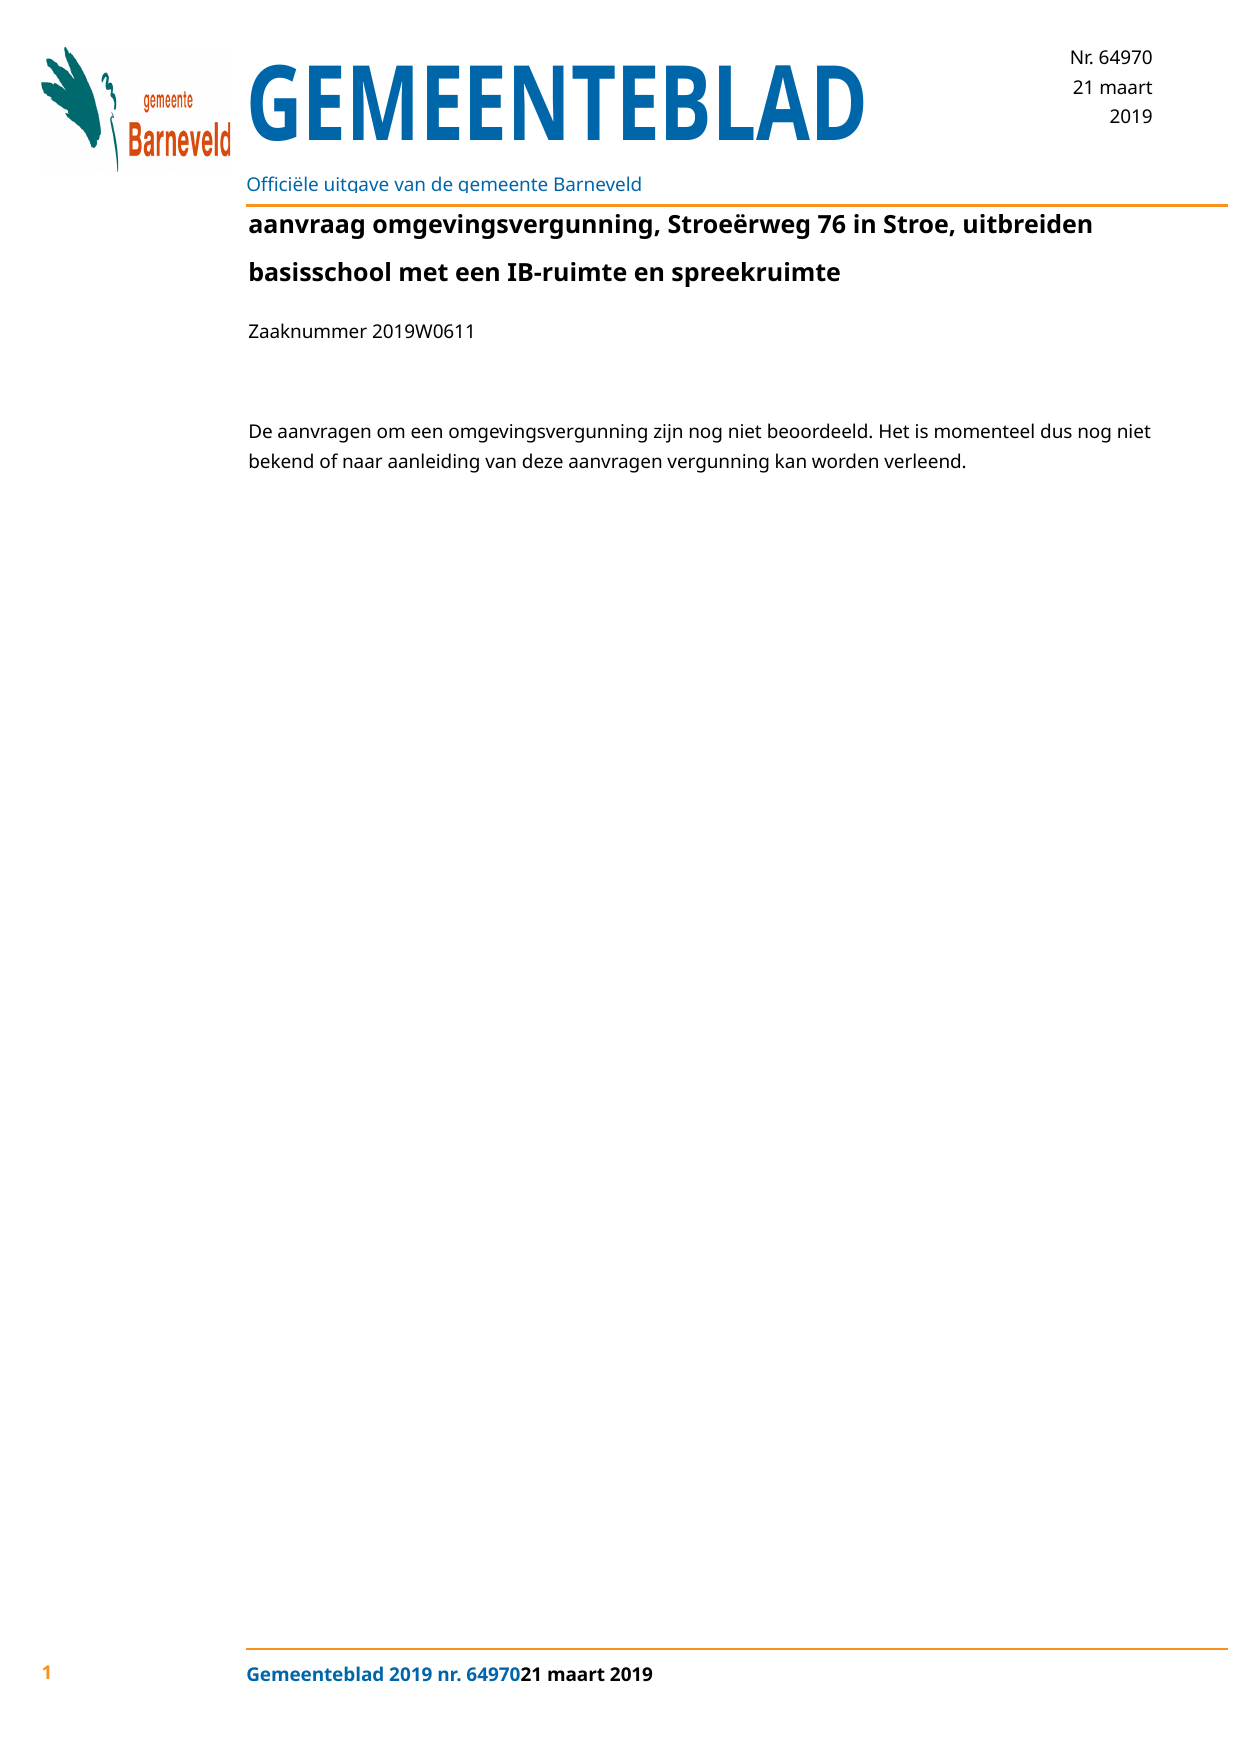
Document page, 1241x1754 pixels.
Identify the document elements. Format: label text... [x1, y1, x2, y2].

text aanvraag omgevingsvergunning, Stroeërweg 76 in Stroe, uitbreiden basisschool met een IB-ruimte en spreekruimte [248, 207, 1152, 288]
picture [41, 47, 231, 172]
text De aanvragen om een omgevingsvergunning zijn nog niet beoordeeld. Het is momenteel dus nog niet bekend of naar aanleiding van deze aanvragen vergunning kan worden verleend. [248, 419, 1152, 474]
text Zaaknummer 2019W0611 [248, 318, 1152, 344]
